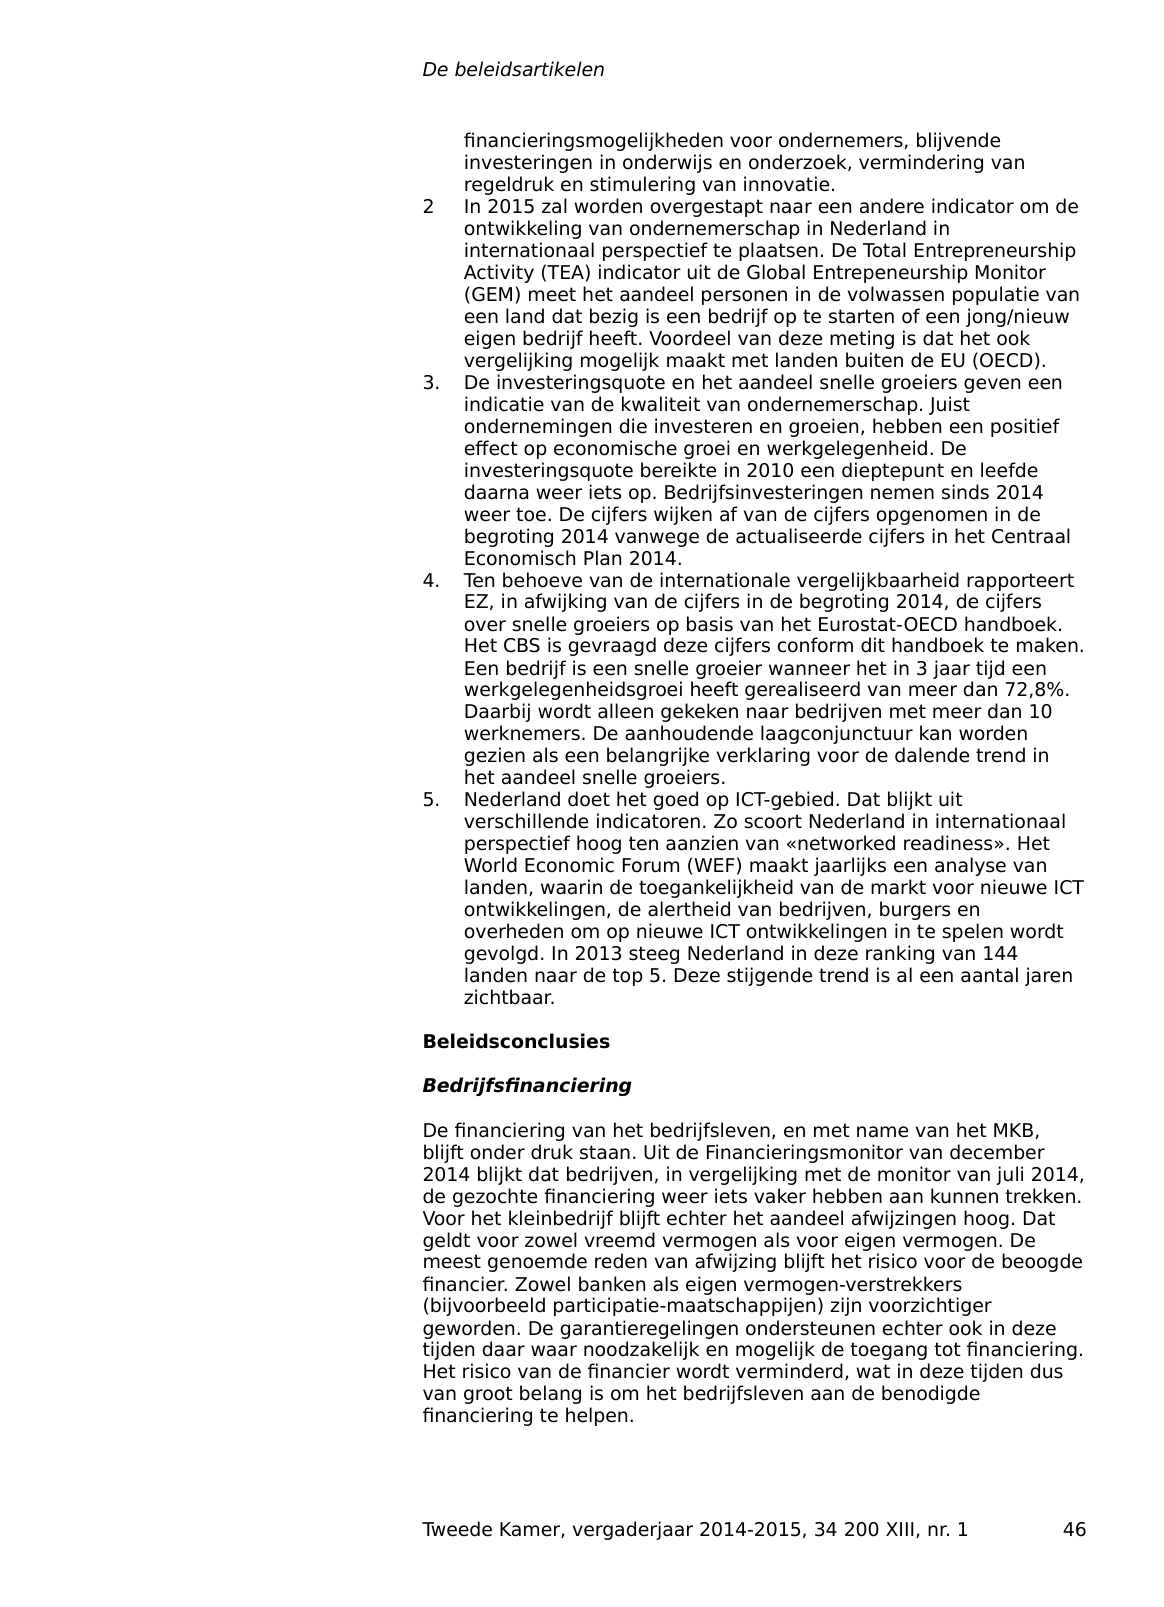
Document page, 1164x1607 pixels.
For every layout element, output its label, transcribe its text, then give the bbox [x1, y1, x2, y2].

text 2 In 2015 zal worden overgestapt naar een andere indicator om de ontwikkeling van ondernemerschap in Nederland in internationaal perspectief te plaatsen. De Total Entrepreneurship Activity (TEA) indicator uit de Global Entrepeneurship Monitor (GEM) meet het aandeel personen in de volwassen populatie van een land dat bezig is een bedrijf op te starten of een jong/nieuw eigen bedrijf heeft. Voordeel van deze meting is dat het ook vergelijking mogelijk maakt met landen buiten de EU (OECD). [422, 196, 1087, 372]
text De financiering van het bedrijfsleven, en met name van het MKB, blijft onder druk staan. Uit de Financieringsmonitor van december 2014 blijkt dat bedrijven, in vergelijking met de monitor van juli 2014, de gezochte financiering weer iets vaker hebben aan kunnen trekken. Voor het kleinbedrijf blijft echter het aandeel afwijzingen hoog. Dat geldt voor zowel vreemd vermogen als voor eigen vermogen. De meest genoemde reden van afwijzing blijft het risico voor de beoogde financier. Zowel banken als eigen vermogen-verstrekkers (bijvoorbeeld participatie-maatschappijen) zijn voorzichtiger geworden. De garantieregelingen ondersteunen echter ook in deze tijden daar waar noodzakelijk en mogelijk de toegang tot financiering. Het risico van de financier wordt verminderd, wat in deze tijden dus van groot belang is om het bedrijfsleven aan de benodigde financiering te helpen. [422, 1119, 1087, 1427]
subtitle Beleidsconclusies [422, 1031, 1087, 1053]
text financieringsmogelijkheden voor ondernemers, blijvende investeringen in onderwijs en onderzoek, vermindering van regeldruk en stimulering van innovatie. [422, 130, 1087, 196]
text 5. Nederland doet het goed op ICT-gebied. Dat blijkt uit verschillende indicatoren. Zo scoort Nederland in internationaal perspectief hoog ten aanzien van «networked readiness». Het World Economic Forum (WEF) maakt jaarlijks een analyse van landen, waarin de toegankelijkheid van de markt voor nieuwe ICT ontwikkelingen, de alertheid van bedrijven, burgers en overheden om op nieuwe ICT ontwikkelingen in te spelen wordt gevolgd. In 2013 steeg Nederland in deze ranking van 144 landen naar de top 5. Deze stijgende trend is al een aantal jaren zichtbaar. [422, 789, 1087, 1009]
subtitle Bedrijfsfinanciering [422, 1075, 1087, 1097]
text 3. De investeringsquote en het aandeel snelle groeiers geven een indicatie van de kwaliteit van ondernemerschap. Juist ondernemingen die investeren en groeien, hebben een positief effect op economische groei en werkgelegenheid. De investeringsquote bereikte in 2010 een dieptepunt en leefde daarna weer iets op. Bedrijfsinvesteringen nemen sinds 2014 weer toe. De cijfers wijken af van de cijfers opgenomen in de begroting 2014 vanwege de actualiseerde cijfers in het Centraal Economisch Plan 2014. [422, 372, 1087, 569]
text 4. Ten behoeve van de internationale vergelijkbaarheid rapporteert EZ, in afwijking van de cijfers in de begroting 2014, de cijfers over snelle groeiers op basis van het Eurostat-OECD handboek. Het CBS is gevraagd deze cijfers conform dit handboek te maken. Een bedrijf is een snelle groeier wanneer het in 3 jaar tijd een werkgelegenheidsgroei heeft gerealiseerd van meer dan 72,8%. Daarbij wordt alleen gekeken naar bedrijven met meer dan 10 werknemers. De aanhoudende laagconjunctuur kan worden gezien als een belangrijke verklaring voor de dalende trend in het aandeel snelle groeiers. [422, 569, 1087, 789]
